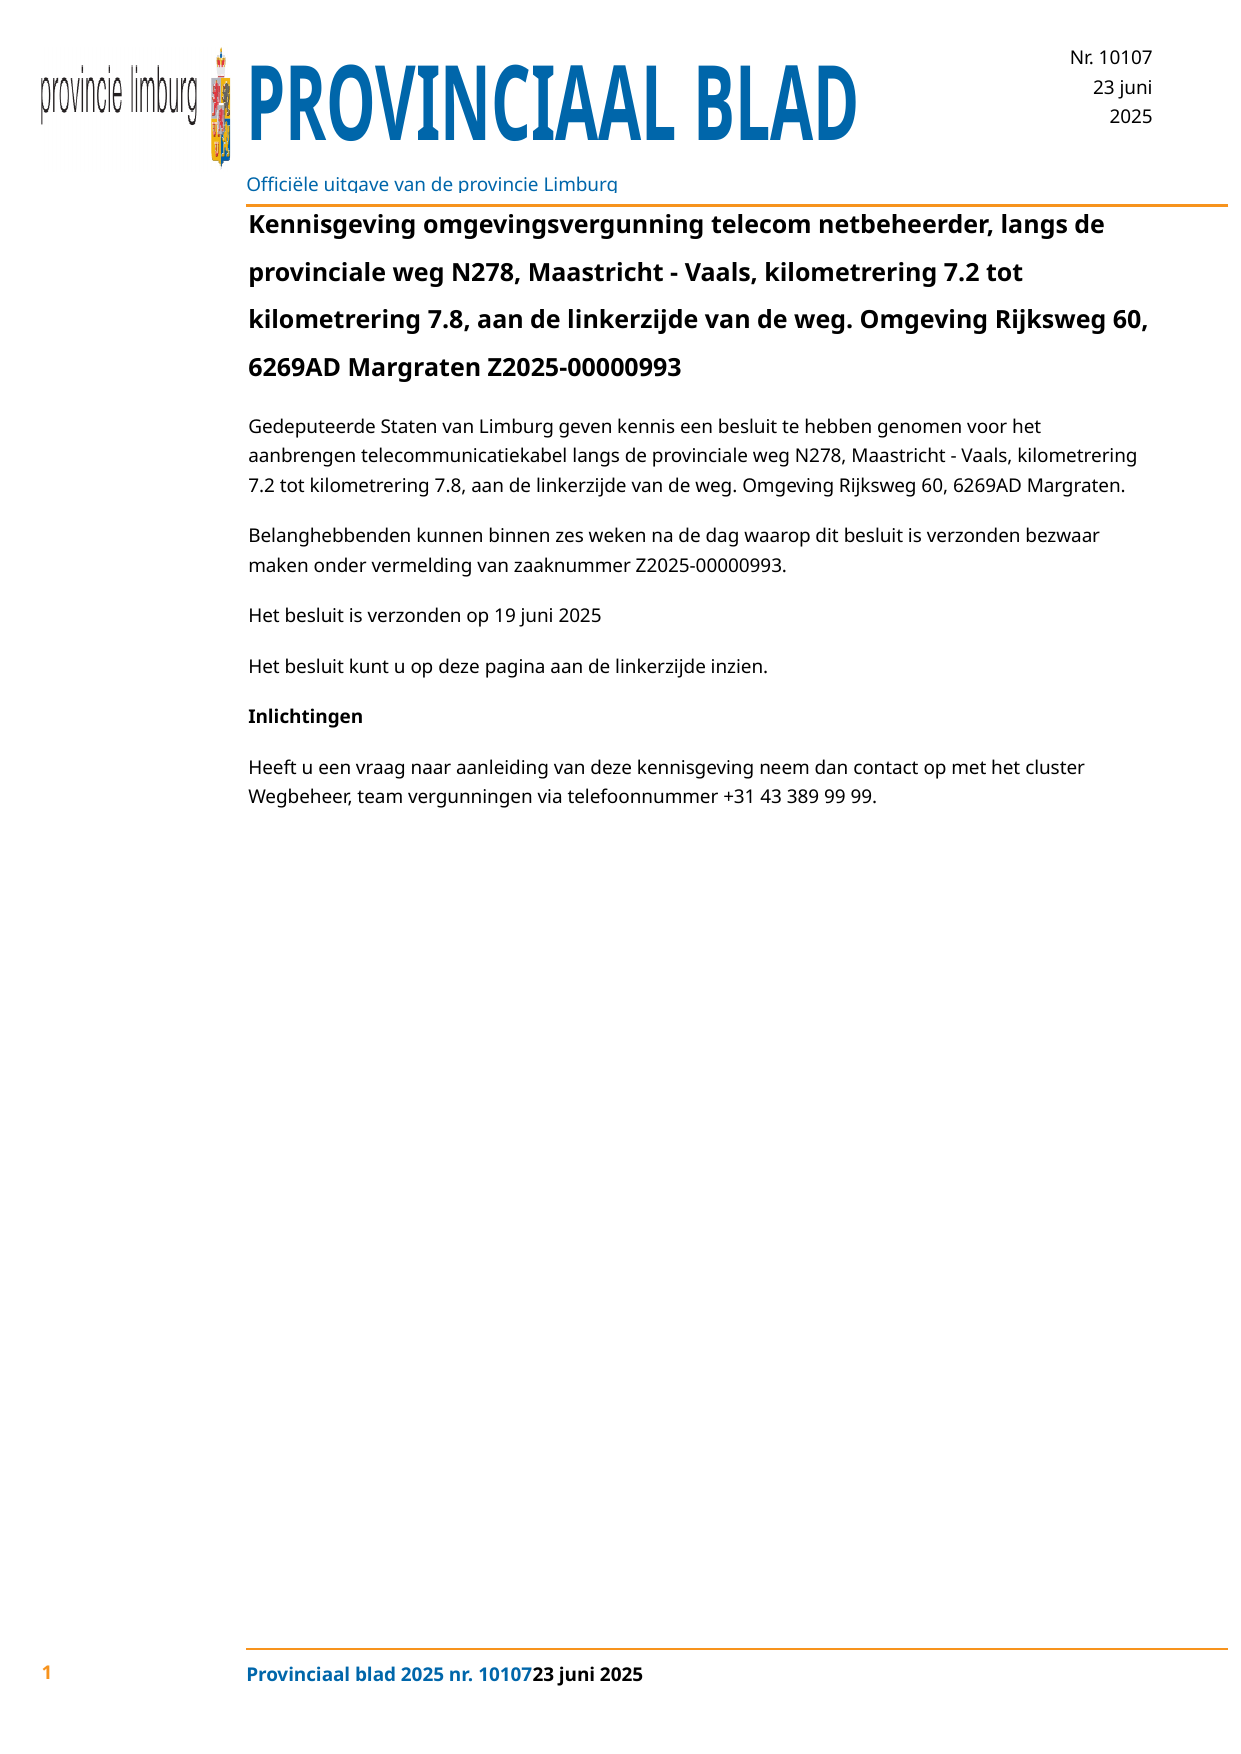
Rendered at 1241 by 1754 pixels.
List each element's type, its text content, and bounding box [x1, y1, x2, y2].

picture [41, 47, 231, 172]
text Belanghebbenden kunnen binnen zes weken na de dag waarop dit besluit is verzonden bezwaar maken onder vermelding van zaaknummer Z2025-00000993. [248, 523, 1152, 578]
text Gedeputeerde Staten van Limburg geven kennis een besluit te hebben genomen voor het aanbrengen telecommunicatiekabel langs de provinciale weg N278, Maastricht - Vaals, kilometrering 7.2 tot kilometrering 7.8, aan de linkerzijde van de weg. Omgeving Rijksweg 60, 6269AD Margraten. [248, 413, 1152, 498]
text Inlichtingen [248, 703, 1152, 729]
text Kennisgeving omgevingsvergunning telecom netbeheerder, langs de provinciale weg N278, Maastricht - Vaals, kilometrering 7.2 tot kilometrering 7.8, aan de linkerzijde van de weg. Omgeving Rijksweg 60, 6269AD Margraten Z2025-00000993 [248, 207, 1152, 384]
text Heeft u een vraag naar aanleiding van deze kennisgeving neem dan contact op met het cluster Wegbeheer, team vergunningen via telefoonnummer +31 43 389 99 99. [248, 754, 1152, 809]
text Het besluit is verzonden op 19 juni 2025 [248, 603, 1152, 628]
text Het besluit kunt u op deze pagina aan de linkerzijde inzien. [248, 653, 1152, 679]
